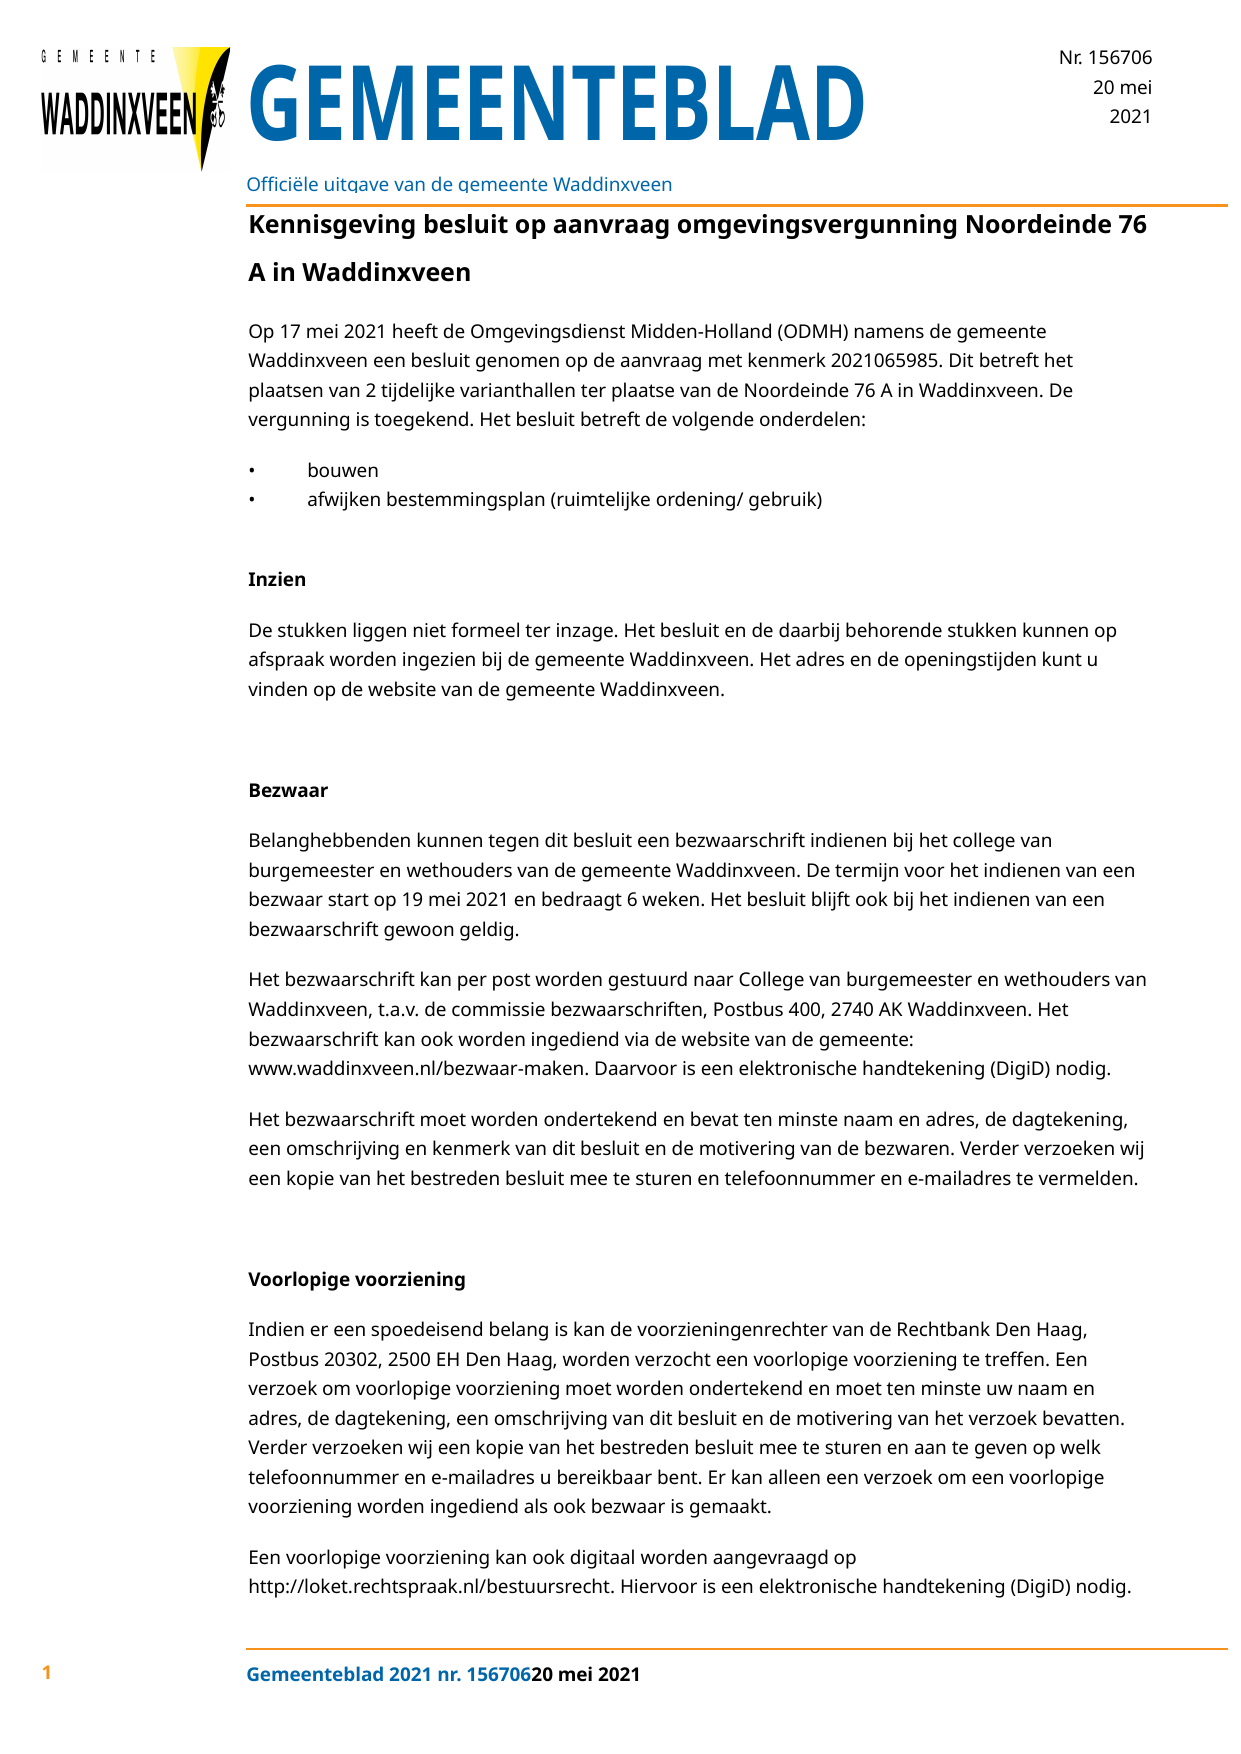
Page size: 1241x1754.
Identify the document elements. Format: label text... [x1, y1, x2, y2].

list bouwen [248, 457, 1152, 483]
text Kennisgeving besluit op aanvraag omgevingsvergunning Noordeinde 76 A in Waddinxveen [248, 207, 1152, 288]
text De stukken liggen niet formeel ter inzage. Het besluit en de daarbij behorende stukken kunnen op afspraak worden ingezien bij de gemeente Waddinxveen. Het adres en de openingstijden kunt u vinden op de website van de gemeente Waddinxveen. [248, 617, 1152, 702]
picture [41, 47, 231, 172]
text Bezwaar [248, 777, 1152, 803]
list afwijken bestemmingsplan (ruimtelijke ordening/ gebruik) [248, 487, 1152, 512]
text Belanghebbenden kunnen tegen dit besluit een bezwaarschrift indienen bij het college van burgemeester en wethouders van de gemeente Waddinxveen. De termijn voor het indienen van een bezwaar start op 19 mei 2021 en bedraagt 6 weken. Het besluit blijft ook bij het indienen van een bezwaarschrift gewoon geldig. [248, 827, 1152, 942]
text Indien er een spoedeisend belang is kan de voorzieningenrechter van de Rechtbank Den Haag, Postbus 20302, 2500 EH Den Haag, worden verzocht een voorlopige voorziening te treffen. Een verzoek om voorlopige voorziening moet worden ondertekend en moet ten minste uw naam en adres, de dagtekening, een omschrijving van dit besluit en de motivering van het verzoek bevatten. Verder verzoeken wij een kopie van het bestreden besluit mee te sturen en aan te geven op welk telefoonnummer en e-mailadres u bereikbaar bent. Er kan alleen een verzoek om een voorlopige voorziening worden ingediend als ook bezwaar is gemaakt. [248, 1316, 1152, 1519]
text Voorlopige voorziening [248, 1266, 1152, 1292]
text Het bezwaarschrift moet worden ondertekend en bevat ten minste naam en adres, de dagtekening, een omschrijving en kenmerk van dit besluit en de motivering van de bezwaren. Verder verzoeken wij een kopie van het bestreden besluit mee te sturen en telefoonnummer en e-mailadres te vermelden. [248, 1106, 1152, 1191]
text Inzien [248, 567, 1152, 592]
text Een voorlopige voorziening kan ook digitaal worden aangevraagd op http://loket.rechtspraak.nl/bestuursrecht. Hiervoor is een elektronische handtekening (DigiD) nodig. [248, 1544, 1152, 1599]
text Op 17 mei 2021 heeft de Omgevingsdienst Midden-Holland (ODMH) namens de gemeente Waddinxveen een besluit genomen op de aanvraag met kenmerk 2021065985. Dit betreft het plaatsen van 2 tijdelijke varianthallen ter plaatse van de Noordeinde 76 A in Waddinxveen. De vergunning is toegekend. Het besluit betreft de volgende onderdelen: [248, 318, 1152, 432]
text Het bezwaarschrift kan per post worden gestuurd naar College van burgemeester en wethouders van Waddinxveen, t.a.v. de commissie bezwaarschriften, Postbus 400, 2740 AK Waddinxveen. Het bezwaarschrift kan ook worden ingediend via de website van de gemeente: www.waddinxveen.nl/bezwaar-maken. Daarvoor is een elektronische handtekening (DigiD) nodig. [248, 967, 1152, 1081]
